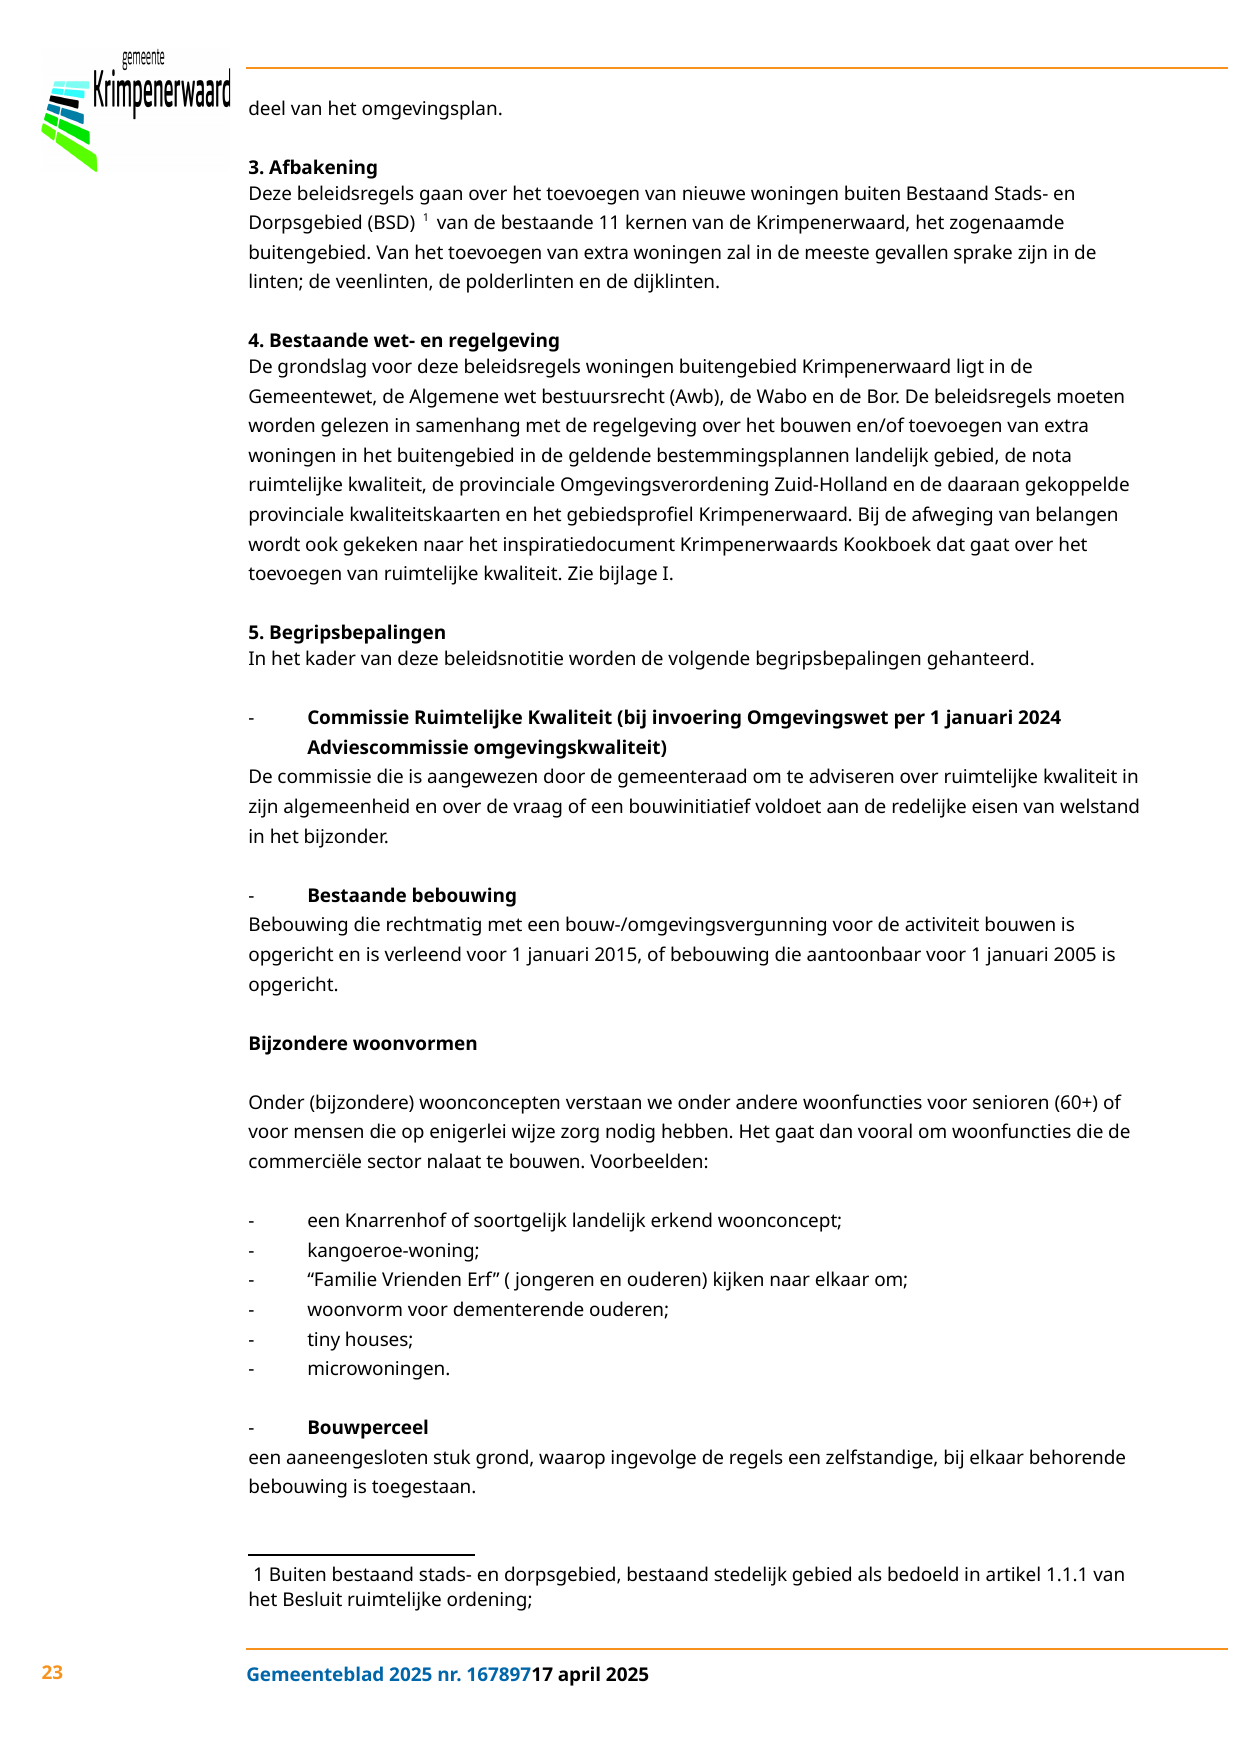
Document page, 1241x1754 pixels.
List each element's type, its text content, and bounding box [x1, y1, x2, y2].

text deel van het omgevingsplan. [248, 95, 1152, 121]
list een Knarrenhof of soortgelijk landelijk erkend woonconcept; [248, 1207, 1152, 1233]
text Deze beleidsregels gaan over het toevoegen van nieuwe woningen buiten Bestaand Stads- en Dorpsgebied (BSD) van de bestaande 11 kernen van de Krimpenerwaard, het zogenaamde buitengebied. Van het toevoegen van extra woningen zal in de meeste gevallen sprake zijn in de linten; de veenlinten, de polderlinten en de dijklinten. [248, 180, 1152, 294]
list microwoningen. [248, 1355, 1152, 1381]
text 4. Bestaande wet- en regelgeving [248, 328, 1152, 353]
picture [41, 47, 231, 172]
text In het kader van deze beleidsnotitie worden de volgende begripsbepalingen gehanteerd. [248, 645, 1152, 671]
list woonvorm voor dementerende ouderen; [248, 1296, 1152, 1322]
list Commissie Ruimtelijke Kwaliteit (bij invoering Omgevingswet per 1 januari 2024 Adviescommissie omgevingskwaliteit) [248, 704, 1152, 760]
list Bouwperceel [248, 1414, 1152, 1440]
list Bestaande bebouwing [248, 882, 1152, 908]
text 3. Afbakening [248, 154, 1152, 180]
list “Familie Vrienden Erf” ( jongeren en ouderen) kijken naar elkaar om; [248, 1267, 1152, 1292]
list tiny houses; [248, 1326, 1152, 1351]
text De commissie die is aangewezen door de gemeenteraad om te adviseren over ruimtelijke kwaliteit in zijn algemeenheid en over de vraag of een bouwinitiatief voldoet aan de redelijke eisen van welstand in het bijzonder. [248, 764, 1152, 848]
list kangoeroe-woning; [248, 1237, 1152, 1263]
text Bijzondere woonvormen [248, 1030, 1152, 1056]
text Bebouwing die rechtmatig met een bouw-/omgevingsvergunning voor de activiteit bouwen is opgericht en is verleend voor 1 januari 2015, of bebouwing die aantoonbaar voor 1 januari 2005 is opgericht. [248, 912, 1152, 996]
text Onder (bijzondere) woonconcepten verstaan we onder andere woonfuncties voor senioren (60+) of voor mensen die op enigerlei wijze zorg nodig hebben. Het gaat dan vooral om woonfuncties die de commerciële sector nalaat te bouwen. Voorbeelden: [248, 1089, 1152, 1174]
text 5. Begripsbepalingen [248, 619, 1152, 645]
text Buiten bestaand stads- en dorpsgebied, bestaand stedelijk gebied als bedoeld in artikel 1.1.1 van het Besluit ruimtelijke ordening; [248, 1561, 1152, 1612]
text een aaneengesloten stuk grond, waarop ingevolge de regels een zelfstandige, bij elkaar behorende bebouwing is toegestaan. [248, 1444, 1152, 1499]
text De grondslag voor deze beleidsregels woningen buitengebied Krimpenerwaard ligt in de Gemeentewet, de Algemene wet bestuursrecht (Awb), de Wabo en de Bor. De beleidsregels moeten worden gelezen in samenhang met de regelgeving over het bouwen en/of toevoegen van extra woningen in het buitengebied in de geldende bestemmingsplannen landelijk gebied, de nota ruimtelijke kwaliteit, de provinciale Omgevingsverordening Zuid-Holland en de daaraan gekoppelde provinciale kwaliteitskaarten en het gebiedsprofiel Krimpenerwaard. Bij de afweging van belangen wordt ook gekeken naar het inspiratiedocument Krimpenerwaards Kookboek dat gaat over het toevoegen van ruimtelijke kwaliteit. Zie bijlage I. [248, 353, 1152, 586]
